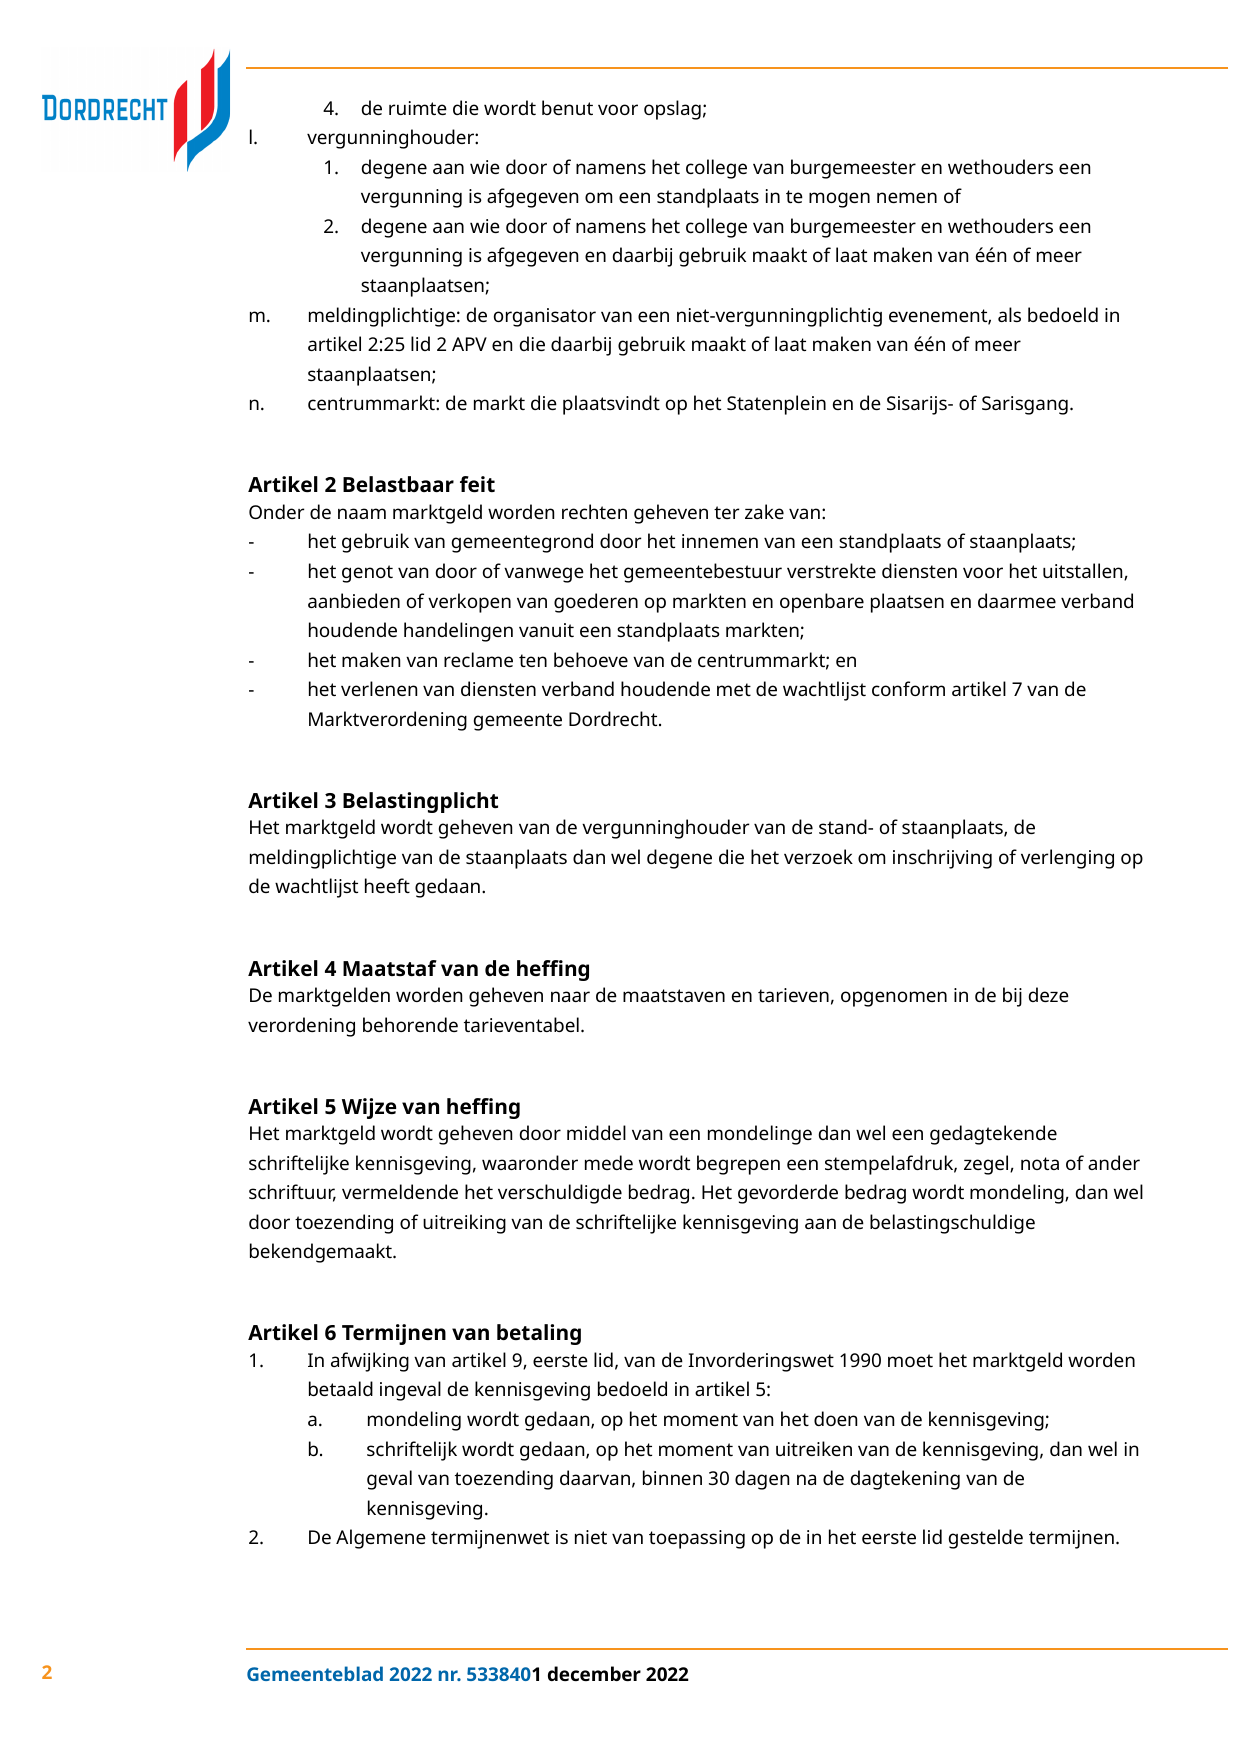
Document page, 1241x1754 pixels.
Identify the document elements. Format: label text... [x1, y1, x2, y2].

list het genot van door of vanwege het gemeentebestuur verstrekte diensten voor het uitstallen, aanbieden of verkopen van goederen op markten en openbare plaatsen en daarmee verband houdende handelingen vanuit een standplaats markten; [248, 558, 1152, 643]
list het gebruik van gemeentegrond door het innemen van een standplaats of staanplaats; [248, 529, 1152, 554]
list meldingplichtige: de organisator van een niet-vergunningplichtig evenement, als bedoeld in artikel 2:25 lid 2 APV en die daarbij gebruik maakt of laat maken van één of meer staanplaatsen; [248, 302, 1152, 387]
list mondeling wordt gedaan, op het moment van het doen van de kennisgeving; [307, 1406, 1152, 1432]
list degene aan wie door of namens het college van burgemeester en wethouders een vergunning is afgegeven en daarbij gebruik maakt of laat maken van één of meer staanplaatsen; [323, 213, 1152, 298]
list centrummarkt: de markt die plaatsvindt op het Statenplein en de Sisarijs- of Sarisgang. [248, 391, 1152, 416]
list degene aan wie door of namens het college van burgemeester en wethouders een vergunning is afgegeven om een standplaats in te mogen nemen of [323, 154, 1152, 209]
text Artikel 6 Termijnen van betaling [248, 1318, 1152, 1347]
picture [41, 47, 231, 172]
text Artikel 4 Maatstaf van de heffing [248, 954, 1152, 982]
list schriftelijk wordt gedaan, op het moment van uitreiken van de kennisgeving, dan wel in geval van toezending daarvan, binnen 30 dagen na de dagtekening van de kennisgeving. [307, 1436, 1152, 1521]
text Artikel 5 Wijze van heffing [248, 1092, 1152, 1120]
text Artikel 3 Belastingplicht [248, 786, 1152, 814]
text Het marktgeld wordt geheven van de vergunninghouder van de stand- of staanplaats, de meldingplichtige van de staanplaats dan wel degene die het verzoek om inschrijving of verlenging op de wachtlijst heeft gedaan. [248, 814, 1152, 899]
list het maken van reclame ten behoeve van de centrummarkt; en [248, 647, 1152, 673]
text Artikel 2 Belastbaar feit [248, 471, 1152, 499]
list De Algemene termijnenwet is niet van toepassing op de in het eerste lid gestelde termijnen. [248, 1524, 1152, 1550]
list vergunninghouder: [248, 124, 1152, 150]
list In afwijking van artikel 9, eerste lid, van de Invorderingswet 1990 moet het marktgeld worden betaald ingeval de kennisgeving bedoeld in artikel 5: [248, 1347, 1152, 1402]
text Het marktgeld wordt geheven door middel van een mondelinge dan wel een gedagtekende schriftelijke kennisgeving, waaronder mede wordt begrepen een stempelafdruk, zegel, nota of ander schriftuur, vermeldende het verschuldigde bedrag. Het gevorderde bedrag wordt mondeling, dan wel door toezending of uitreiking van de schriftelijke kennisgeving aan de belastingschuldige bekendgemaakt. [248, 1120, 1152, 1264]
text Onder de naam marktgeld worden rechten geheven ter zake van: [248, 499, 1152, 525]
list de ruimte die wordt benut voor opslag; [323, 95, 1152, 121]
text De marktgelden worden geheven naar de maatstaven en tarieven, opgenomen in de bij deze verordening behorende tarieventabel. [248, 982, 1152, 1037]
list het verlenen van diensten verband houdende met de wachtlijst conform artikel 7 van de Marktverordening gemeente Dordrecht. [248, 677, 1152, 732]
